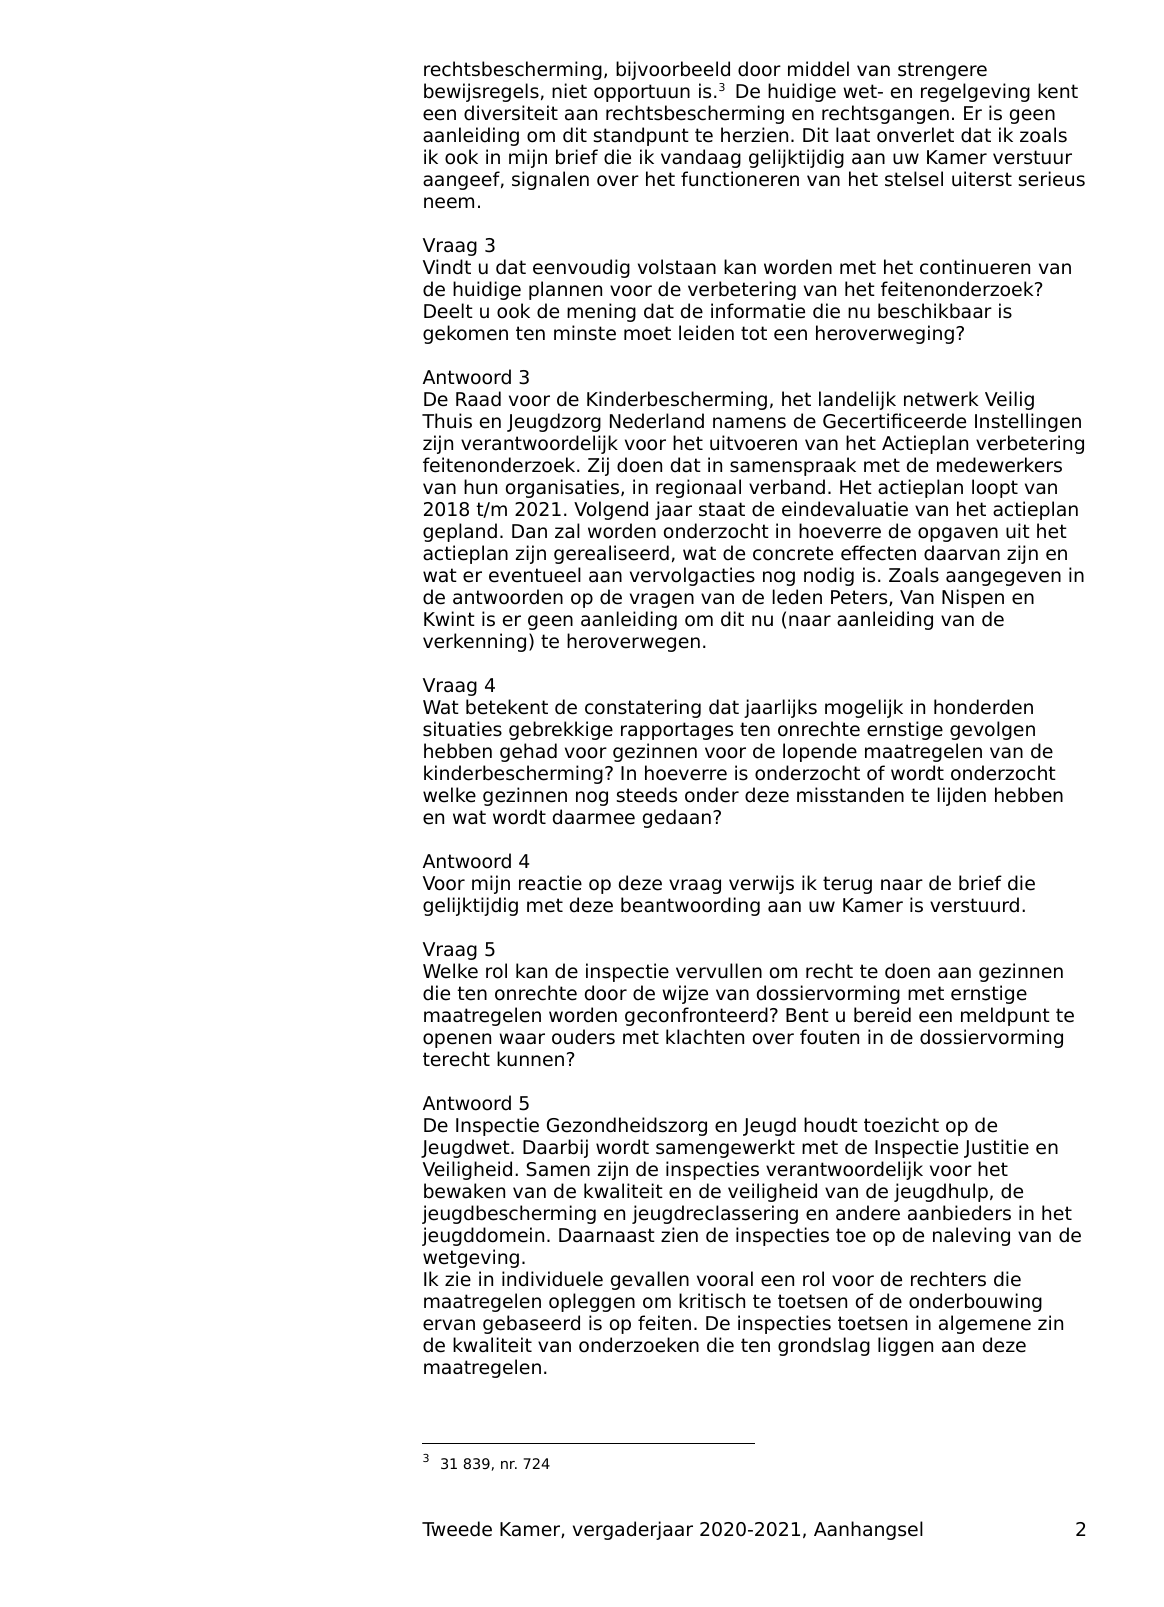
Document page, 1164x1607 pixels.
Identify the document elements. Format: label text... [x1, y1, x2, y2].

text rechtsbescherming, bijvoorbeeld door middel van strengere bewijsregels, niet opportuun is. De huidige wet- en regelgeving kent een diversiteit aan rechtsbescherming en rechtsgangen. Er is geen aanleiding om dit standpunt te herzien. Dit laat onverlet dat ik zoals ik ook in mijn brief die ik vandaag gelijktijdig aan uw Kamer verstuur aangeef, signalen over het functioneren van het stelsel uiterst serieus neem. [422, 59, 1087, 213]
text Vraag 5 [422, 939, 1087, 961]
text De Raad voor de Kinderbescherming, het landelijk netwerk Veilig Thuis en Jeugdzorg Nederland namens de Gecertificeerde Instellingen zijn verantwoordelijk voor het uitvoeren van het Actieplan verbetering feitenonderzoek. Zij doen dat in samenspraak met de medewerkers van hun organisaties, in regionaal verband. Het actieplan loopt van 2018 t/m 2021. Volgend jaar staat de eindevaluatie van het actieplan gepland. Dan zal worden onderzocht in hoeverre de opgaven uit het actieplan zijn gerealiseerd, wat de concrete effecten daarvan zijn en wat er eventueel aan vervolgacties nog nodig is. Zoals aangegeven in de antwoorden op de vragen van de leden Peters, Van Nispen en Kwint is er geen aanleiding om dit nu (naar aanleiding van de verkenning) te heroverwegen. [422, 389, 1087, 653]
text 31 839, nr. 724 [422, 1452, 1087, 1474]
text Wat betekent de constatering dat jaarlijks mogelijk in honderden situaties gebrekkige rapportages ten onrechte ernstige gevolgen hebben gehad voor gezinnen voor de lopende maatregelen van de kinderbescherming? In hoeverre is onderzocht of wordt onderzocht welke gezinnen nog steeds onder deze misstanden te lijden hebben en wat wordt daarmee gedaan? [422, 697, 1087, 829]
text Antwoord 4 [422, 851, 1087, 873]
text Welke rol kan de inspectie vervullen om recht te doen aan gezinnen die ten onrechte door de wijze van dossiervorming met ernstige maatregelen worden geconfronteerd? Bent u bereid een meldpunt te openen waar ouders met klachten over fouten in de dossiervorming terecht kunnen? [422, 961, 1087, 1071]
text Vindt u dat eenvoudig volstaan kan worden met het continueren van de huidige plannen voor de verbetering van het feitenonderzoek? Deelt u ook de mening dat de informatie die nu beschikbaar is gekomen ten minste moet leiden tot een heroverweging? [422, 257, 1087, 345]
text De Inspectie Gezondheidszorg en Jeugd houdt toezicht op de Jeugdwet. Daarbij wordt samengewerkt met de Inspectie Justitie en Veiligheid. Samen zijn de inspecties verantwoordelijk voor het bewaken van de kwaliteit en de veiligheid van de jeugdhulp, de jeugdbescherming en jeugdreclassering en andere aanbieders in het jeugddomein. Daarnaast zien de inspecties toe op de naleving van de wetgeving. [422, 1115, 1087, 1269]
text Antwoord 5 [422, 1093, 1087, 1115]
text Vraag 4 [422, 675, 1087, 697]
text Ik zie in individuele gevallen vooral een rol voor de rechters die maatregelen opleggen om kritisch te toetsen of de onderbouwing ervan gebaseerd is op feiten. De inspecties toetsen in algemene zin de kwaliteit van onderzoeken die ten grondslag liggen aan deze maatregelen. [422, 1269, 1087, 1379]
text Antwoord 3 [422, 367, 1087, 389]
text Voor mijn reactie op deze vraag verwijs ik terug naar de brief die gelijktijdig met deze beantwoording aan uw Kamer is verstuurd. [422, 873, 1087, 917]
text Vraag 3 [422, 235, 1087, 257]
